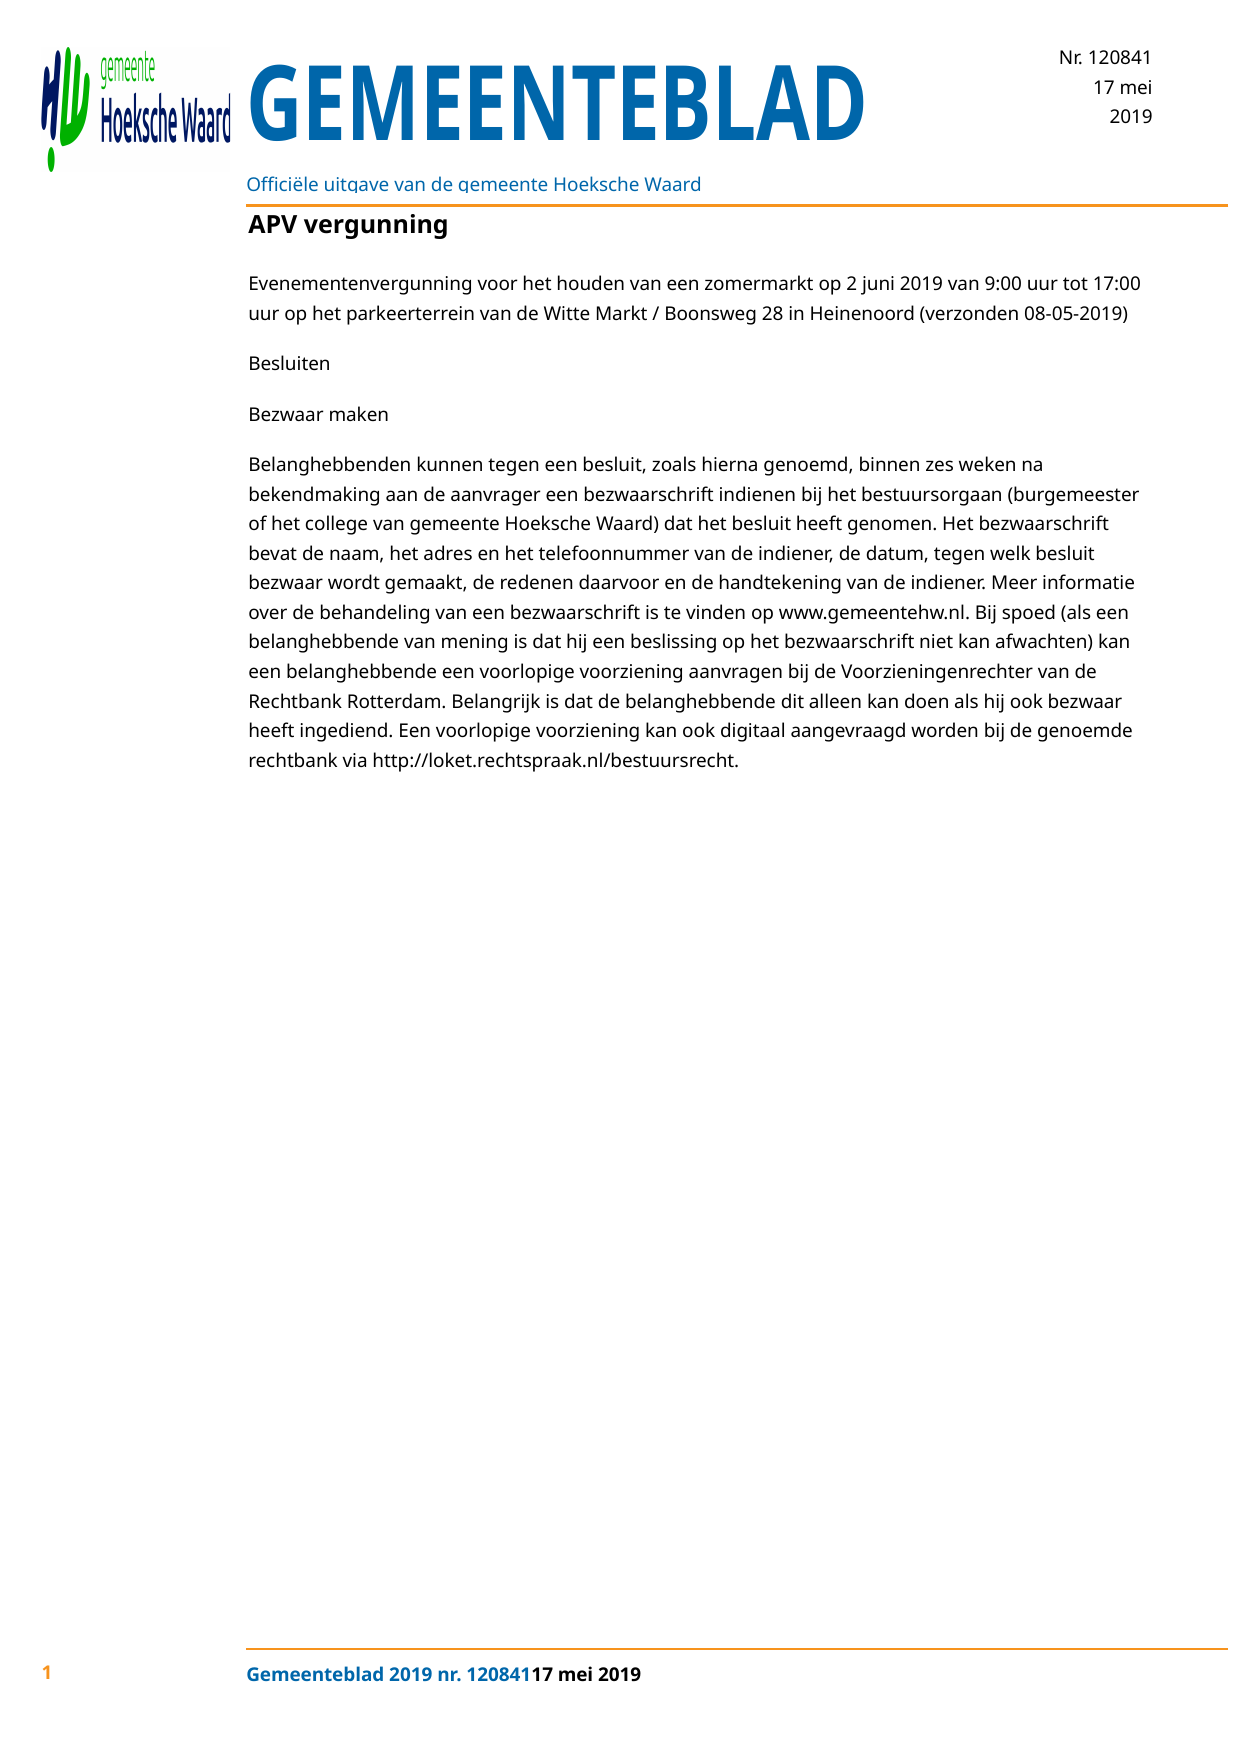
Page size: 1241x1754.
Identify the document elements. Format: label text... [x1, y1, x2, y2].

text Besluiten [248, 350, 1152, 376]
text Evenementenvergunning voor het houden van een zomermarkt op 2 juni 2019 van 9:00 uur tot 17:00 uur op het parkeerterrein van de Witte Markt / Boonsweg 28 in Heinenoord (verzonden 08-05-2019) [248, 270, 1152, 326]
text APV vergunning [248, 207, 1152, 241]
picture [41, 47, 231, 172]
text Belanghebbenden kunnen tegen een besluit, zoals hierna genoemd, binnen zes weken na bekendmaking aan de aanvrager een bezwaarschrift indienen bij het bestuursorgaan (burgemeester of het college van gemeente Hoeksche Waard) dat het besluit heeft genomen. Het bezwaarschrift bevat de naam, het adres en het telefoonnummer van de indiener, de datum, tegen welk besluit bezwaar wordt gemaakt, de redenen daarvoor en de handtekening van de indiener. Meer informatie over de behandeling van een bezwaarschrift is te vinden op www.gemeentehw.nl. Bij spoed (als een belanghebbende van mening is dat hij een beslissing op het bezwaarschrift niet kan afwachten) kan een belanghebbende een voorlopige voorziening aanvragen bij de Voorzieningenrechter van de Rechtbank Rotterdam. Belangrijk is dat de belanghebbende dit alleen kan doen als hij ook bezwaar heeft ingediend. Een voorlopige voorziening kan ook digitaal aangevraagd worden bij de genoemde rechtbank via http://loket.rechtspraak.nl/bestuursrecht. [248, 451, 1152, 773]
text Bezwaar maken [248, 401, 1152, 426]
